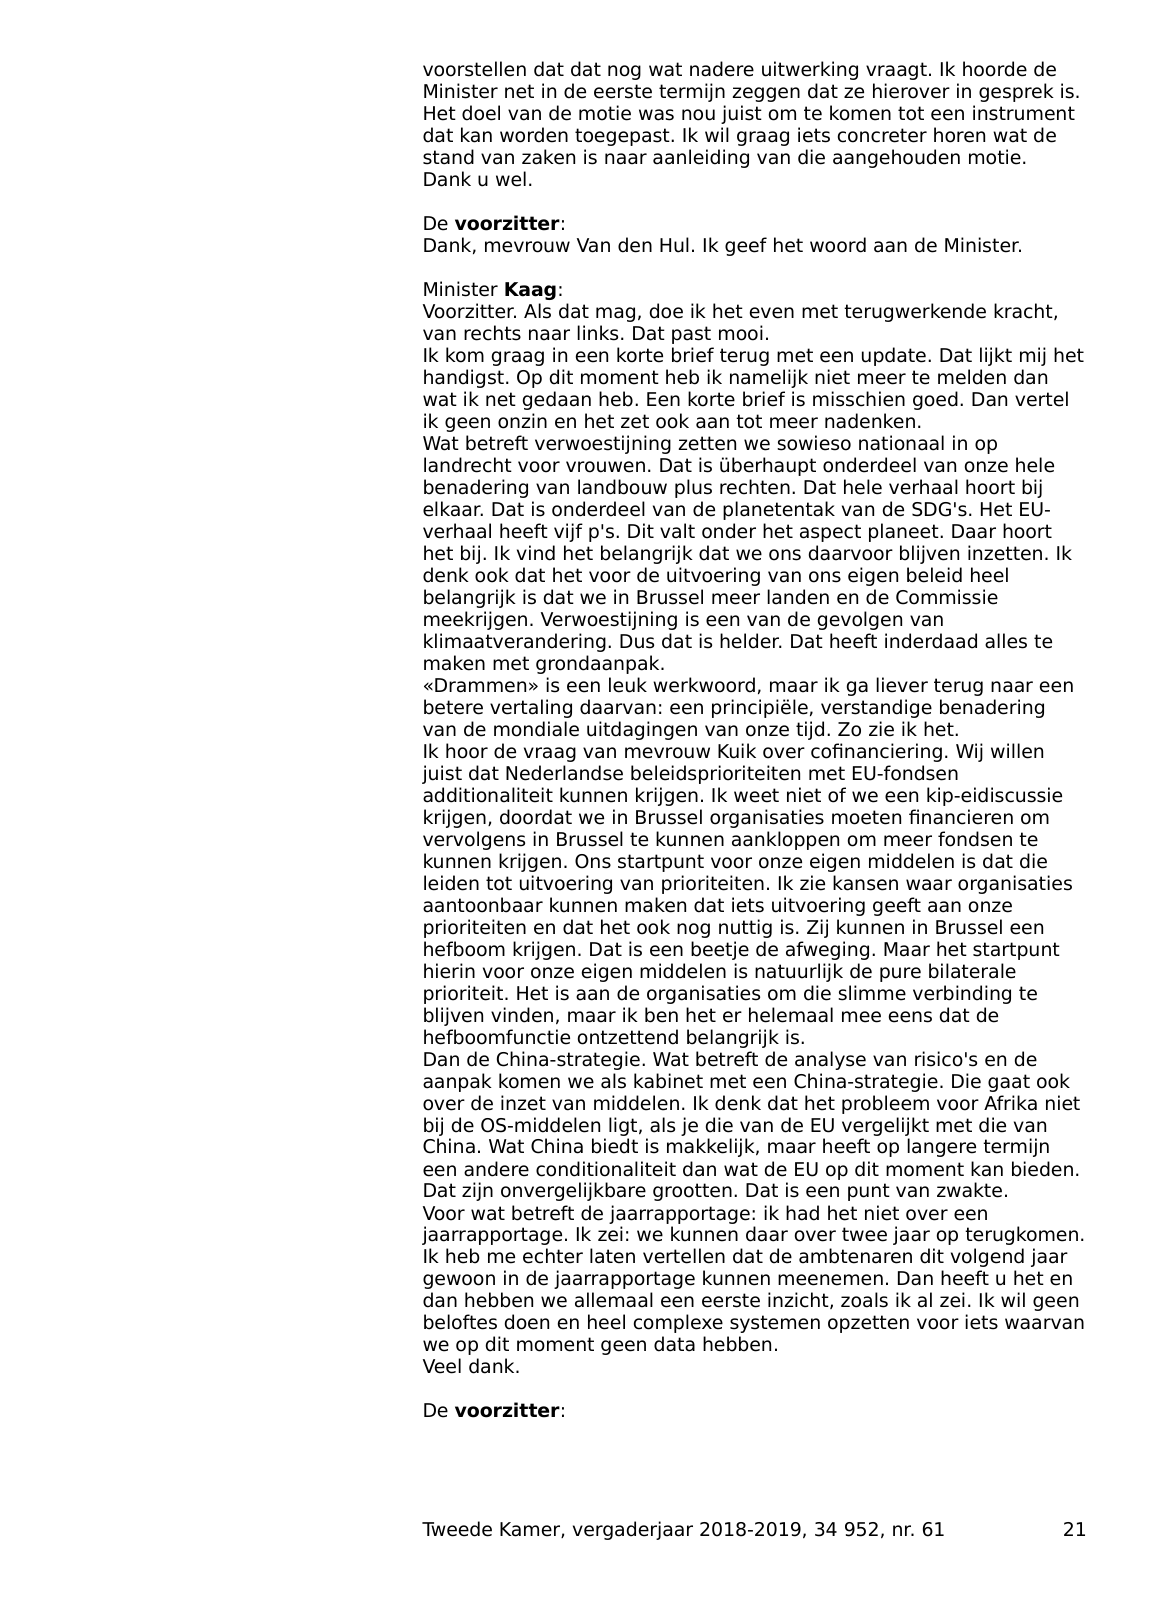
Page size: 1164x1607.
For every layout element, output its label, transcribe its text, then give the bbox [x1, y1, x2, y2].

text Minister Kaag: [422, 279, 1087, 301]
text Wat betreft verwoestijning zetten we sowieso nationaal in op landrecht voor vrouwen. Dat is überhaupt onderdeel van onze hele benadering van landbouw plus rechten. Dat hele verhaal hoort bij elkaar. Dat is onderdeel van de planetentak van de SDG's. Het EU-verhaal heeft vijf p's. Dit valt onder het aspect planeet. Daar hoort het bij. Ik vind het belangrijk dat we ons daarvoor blijven inzetten. Ik denk ook dat het voor de uitvoering van ons eigen beleid heel belangrijk is dat we in Brussel meer landen en de Commissie meekrijgen. Verwoestijning is een van de gevolgen van klimaatverandering. Dus dat is helder. Dat heeft inderdaad alles te maken met grondaanpak. [422, 433, 1087, 675]
text De voorzitter: [422, 1400, 1087, 1422]
text Veel dank. [422, 1356, 1087, 1378]
text Voor wat betreft de jaarrapportage: ik had het niet over een jaarrapportage. Ik zei: we kunnen daar over twee jaar op terugkomen. Ik heb me echter laten vertellen dat de ambtenaren dit volgend jaar gewoon in de jaarrapportage kunnen meenemen. Dan heeft u het en dan hebben we allemaal een eerste inzicht, zoals ik al zei. Ik wil geen beloftes doen en heel complexe systemen opzetten voor iets waarvan we op dit moment geen data hebben. [422, 1202, 1087, 1356]
text Dan de China-strategie. Wat betreft de analyse van risico's en de aanpak komen we als kabinet met een China-strategie. Die gaat ook over de inzet van middelen. Ik denk dat het probleem voor Afrika niet bij de OS-middelen ligt, als je die van de EU vergelijkt met die van China. Wat China biedt is makkelijk, maar heeft op langere termijn een andere conditionaliteit dan wat de EU op dit moment kan bieden. Dat zijn onvergelijkbare grootten. Dat is een punt van zwakte. [422, 1048, 1087, 1202]
text Ik hoor de vraag van mevrouw Kuik over cofinanciering. Wij willen juist dat Nederlandse beleidsprioriteiten met EU-fondsen additionaliteit kunnen krijgen. Ik weet niet of we een kip-eidiscussie krijgen, doordat we in Brussel organisaties moeten financieren om vervolgens in Brussel te kunnen aankloppen om meer fondsen te kunnen krijgen. Ons startpunt voor onze eigen middelen is dat die leiden tot uitvoering van prioriteiten. Ik zie kansen waar organisaties aantoonbaar kunnen maken dat iets uitvoering geeft aan onze prioriteiten en dat het ook nog nuttig is. Zij kunnen in Brussel een hefboom krijgen. Dat is een beetje de afweging. Maar het startpunt hierin voor onze eigen middelen is natuurlijk de pure bilaterale prioriteit. Het is aan de organisaties om die slimme verbinding te blijven vinden, maar ik ben het er helemaal mee eens dat de hefboomfunctie ontzettend belangrijk is. [422, 741, 1087, 1048]
text Voorzitter. Als dat mag, doe ik het even met terugwerkende kracht, van rechts naar links. Dat past mooi. [422, 301, 1087, 345]
text Dank, mevrouw Van den Hul. Ik geef het woord aan de Minister. [422, 235, 1087, 257]
text De voorzitter: [422, 213, 1087, 235]
text voorstellen dat dat nog wat nadere uitwerking vraagt. Ik hoorde de Minister net in de eerste termijn zeggen dat ze hierover in gesprek is. Het doel van de motie was nou juist om te komen tot een instrument dat kan worden toegepast. Ik wil graag iets concreter horen wat de stand van zaken is naar aanleiding van die aangehouden motie. [422, 59, 1087, 169]
text «Drammen» is een leuk werkwoord, maar ik ga liever terug naar een betere vertaling daarvan: een principiële, verstandige benadering van de mondiale uitdagingen van onze tijd. Zo zie ik het. [422, 675, 1087, 741]
text Dank u wel. [422, 169, 1087, 191]
text Ik kom graag in een korte brief terug met een update. Dat lijkt mij het handigst. Op dit moment heb ik namelijk niet meer te melden dan wat ik net gedaan heb. Een korte brief is misschien goed. Dan vertel ik geen onzin en het zet ook aan tot meer nadenken. [422, 345, 1087, 433]
